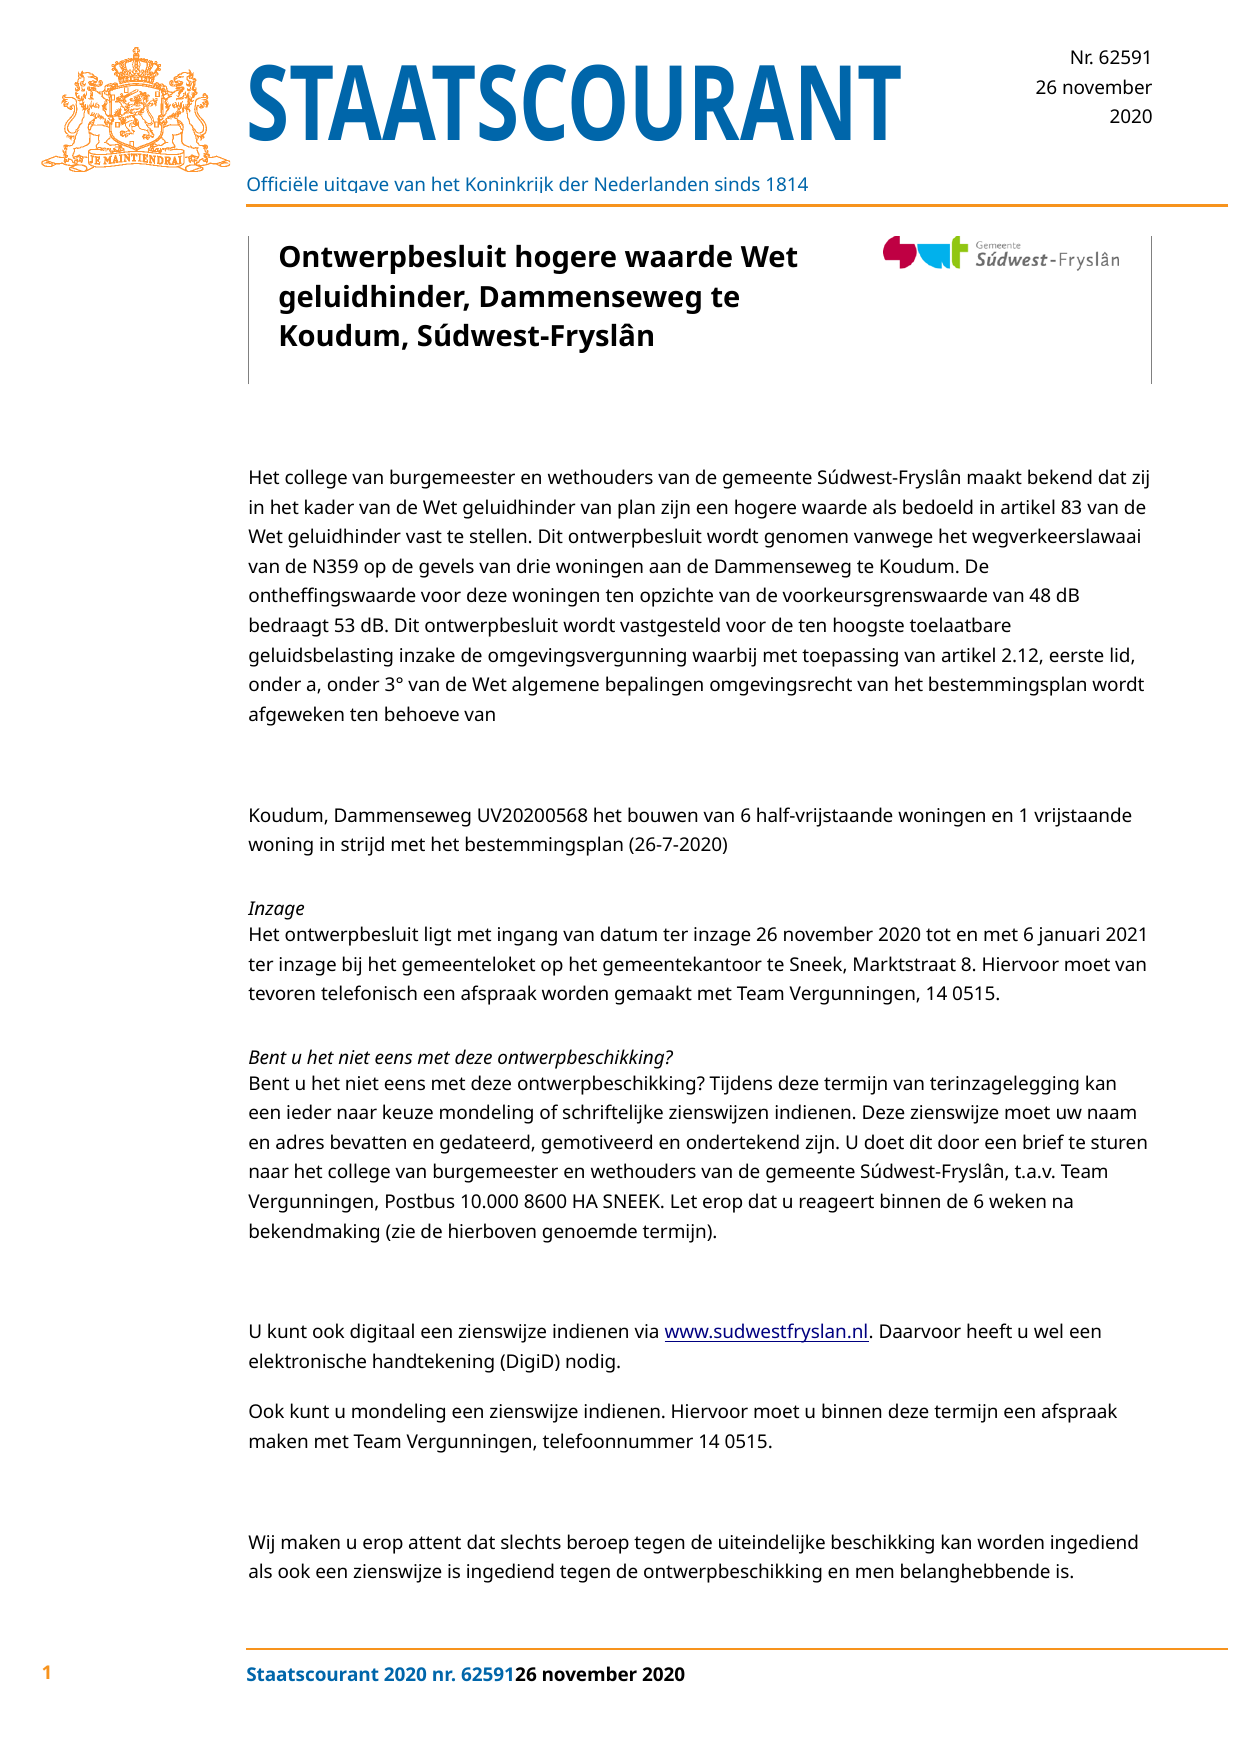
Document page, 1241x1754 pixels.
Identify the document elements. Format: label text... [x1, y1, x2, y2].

text Het ontwerpbesluit ligt met ingang van datum ter inzage 26 november 2020 tot en met 6 januari 2021 ter inzage bij het gemeenteloket op het gemeentekantoor te Sneek, Marktstraat 8. Hiervoor moet van tevoren telefonisch een afspraak worden gemaakt met Team Vergunningen, 14 0515. [248, 921, 1152, 1006]
text Bent u het niet eens met deze ontwerpbeschikking? Tijdens deze termijn van terinzagelegging kan een ieder naar keuze mondeling of schriftelijke zienswijzen indienen. Deze zienswijze moet uw naam en adres bevatten en gedateerd, gemotiveerd en ondertekend zijn. U doet dit door een brief te sturen naar het college van burgemeester en wethouders van de gemeente Súdwest-Fryslân, t.a.v. Team Vergunningen, Postbus 10.000 8600 HA SNEEK. Let erop dat u reageert binnen de 6 weken na bekendmaking (zie de hierboven genoemde termijn). [248, 1070, 1152, 1244]
text Wij maken u erop attent dat slechts beroep tegen de uiteindelijke beschikking kan worden ingediend als ook een zienswijze is ingediend tegen de ontwerpbeschikking en men belanghebbende is. [248, 1529, 1152, 1584]
text U kunt ook digitaal een zienswijze indienen via www.sudwestfryslan.nl. Daarvoor heeft u wel een elektronische handtekening (DigiD) nodig. [248, 1319, 1152, 1374]
text Ook kunt u mondeling een zienswijze indienen. Hiervoor moet u binnen deze termijn een afspraak maken met Team Vergunningen, telefoonnummer 14 0515. [248, 1399, 1152, 1454]
table_header Ontwerpbesluit hogere waarde Wet geluidhinder, Dammenseweg te Koudum, Súdwest-Fryslân [249, 236, 850, 384]
text Koudum, Dammenseweg UV20200568 het bouwen van 6 half-vrijstaande woningen en 1 vrijstaande woning in strijd met het bestemmingsplan (26-7-2020) [248, 802, 1152, 857]
picture [882, 236, 1119, 272]
text Het college van burgemeester en wethouders van de gemeente Súdwest-Fryslân maakt bekend dat zij in het kader van de Wet geluidhinder van plan zijn een hogere waarde als bedoeld in artikel 83 van de Wet geluidhinder vast te stellen. Dit ontwerpbesluit wordt genomen vanwege het wegverkeerslawaai van de N359 op de gevels van drie woningen aan de Dammenseweg te Koudum. De ontheffingswaarde voor deze woningen ten opzichte van de voorkeursgrenswaarde van 48 dB bedraagt 53 dB. Dit ontwerpbesluit wordt vastgesteld voor de ten hoogste toelaatbare geluidsbelasting inzake de omgevingsvergunning waarbij met toepassing van artikel 2.12, eerste lid, onder a, onder 3° van de Wet algemene bepalingen omgevingsrecht van het bestemmingsplan wordt afgeweken ten behoeve van [248, 464, 1152, 727]
text Bent u het niet eens met deze ontwerpbeschikking? [248, 1044, 1152, 1070]
text Inzage [248, 895, 1152, 921]
table_header [850, 236, 1151, 384]
picture [41, 47, 231, 172]
